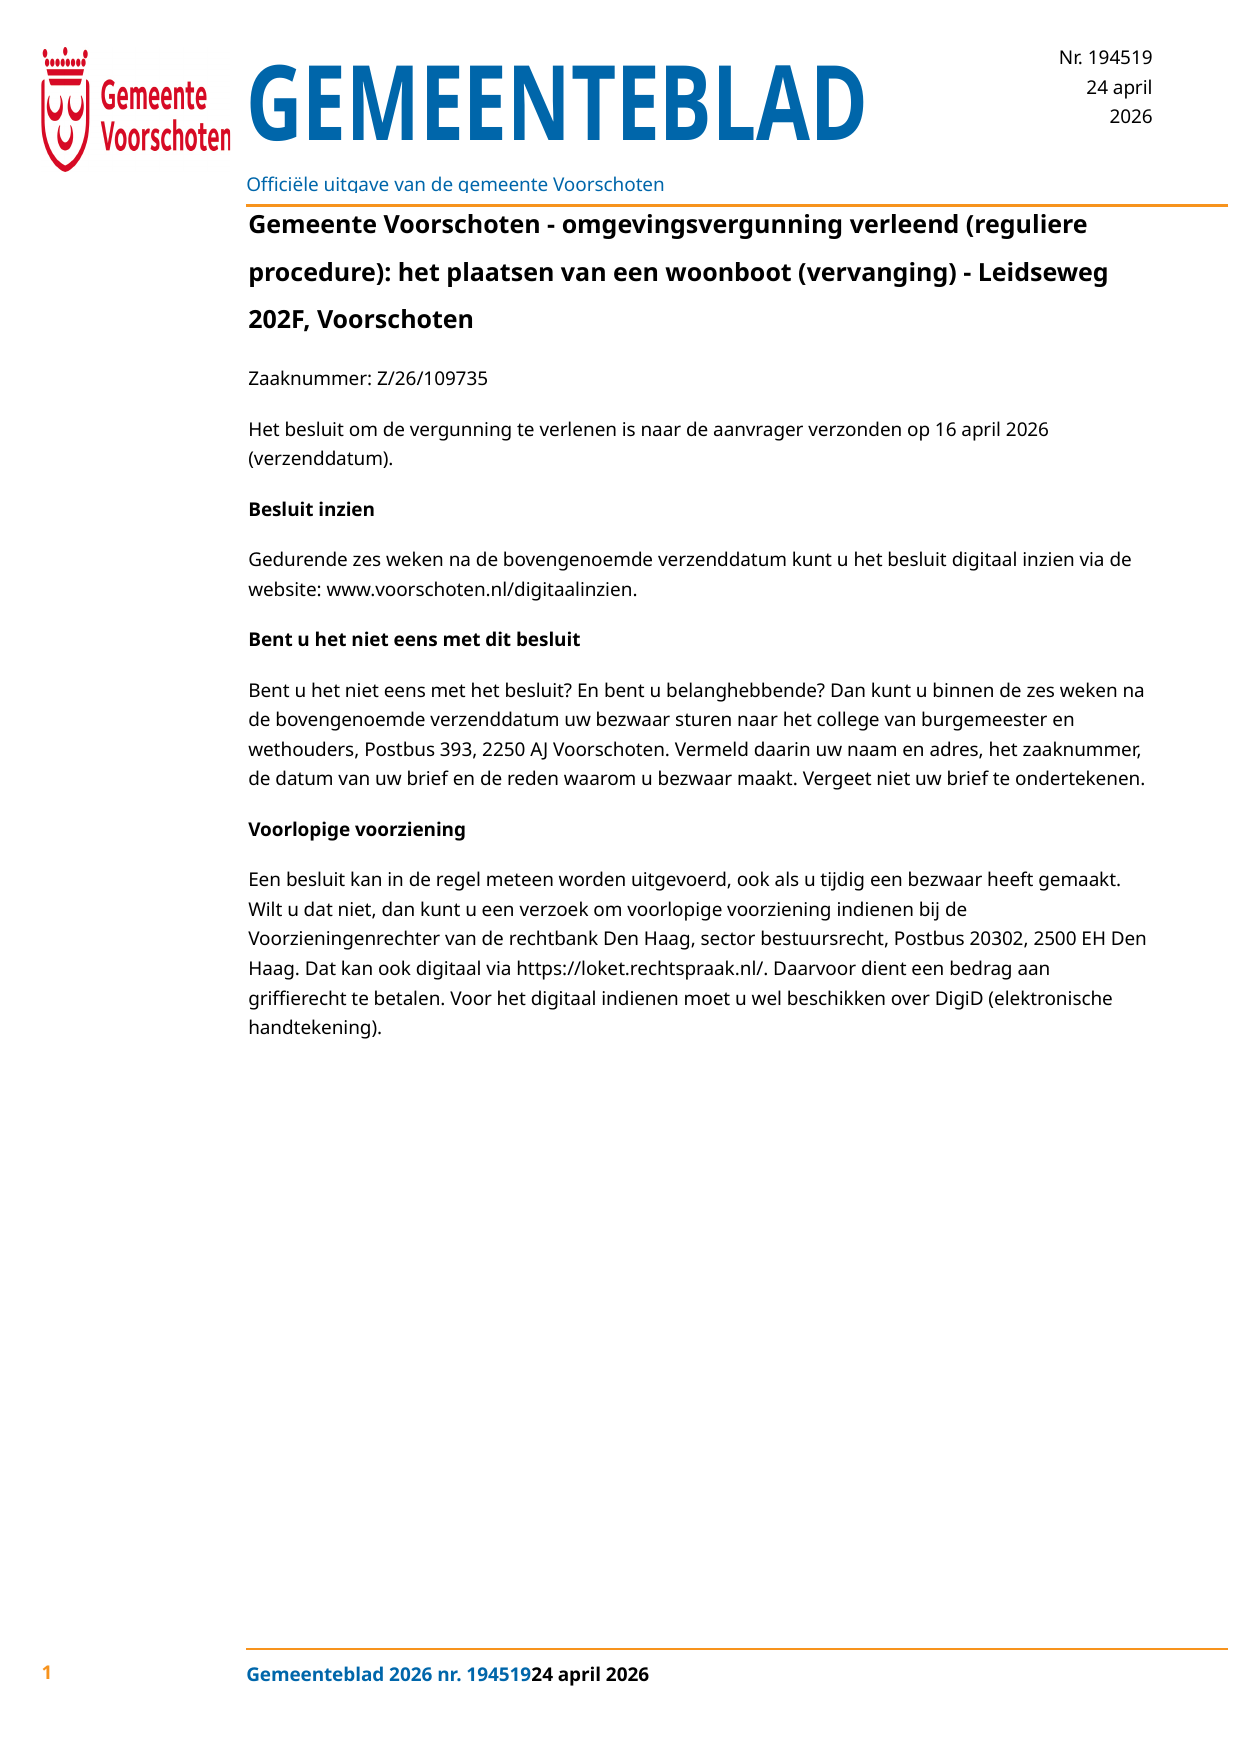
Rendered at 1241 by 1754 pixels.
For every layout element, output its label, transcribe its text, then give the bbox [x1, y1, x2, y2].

text Voorlopige voorziening [248, 816, 1152, 842]
text Een besluit kan in de regel meteen worden uitgevoerd, ook als u tijdig een bezwaar heeft gemaakt. Wilt u dat niet, dan kunt u een verzoek om voorlopige voorziening indienen bij de Voorzieningenrechter van de rechtbank Den Haag, sector bestuursrecht, Postbus 20302, 2500 EH Den Haag. Dat kan ook digitaal via https://loket.rechtspraak.nl/. Daarvoor dient een bedrag aan griffierecht te betalen. Voor het digitaal indienen moet u wel beschikken over DigiD (elektronische handtekening). [248, 866, 1152, 1040]
text Bent u het niet eens met het besluit? En bent u belanghebbende? Dan kunt u binnen de zes weken na de bovengenoemde verzenddatum uw bezwaar sturen naar het college van burgemeester en wethouders, Postbus 393, 2250 AJ Voorschoten. Vermeld daarin uw naam en adres, het zaaknummer, de datum van uw brief en de reden waarom u bezwaar maakt. Vergeet niet uw brief te ondertekenen. [248, 677, 1152, 791]
text Bent u het niet eens met dit besluit [248, 626, 1152, 652]
text Gemeente Voorschoten - omgevingsvergunning verleend (reguliere procedure): het plaatsen van een woonboot (vervanging) - Leidseweg 202F, Voorschoten [248, 207, 1152, 336]
text Zaaknummer: Z/26/109735 [248, 366, 1152, 391]
text Besluit inzien [248, 496, 1152, 522]
text Het besluit om de vergunning te verlenen is naar de aanvrager verzonden op 16 april 2026 (verzenddatum). [248, 416, 1152, 471]
text Gedurende zes weken na de bovengenoemde verzenddatum kunt u het besluit digitaal inzien via de website: www.voorschoten.nl/digitaalinzien. [248, 546, 1152, 602]
picture [41, 47, 231, 172]
